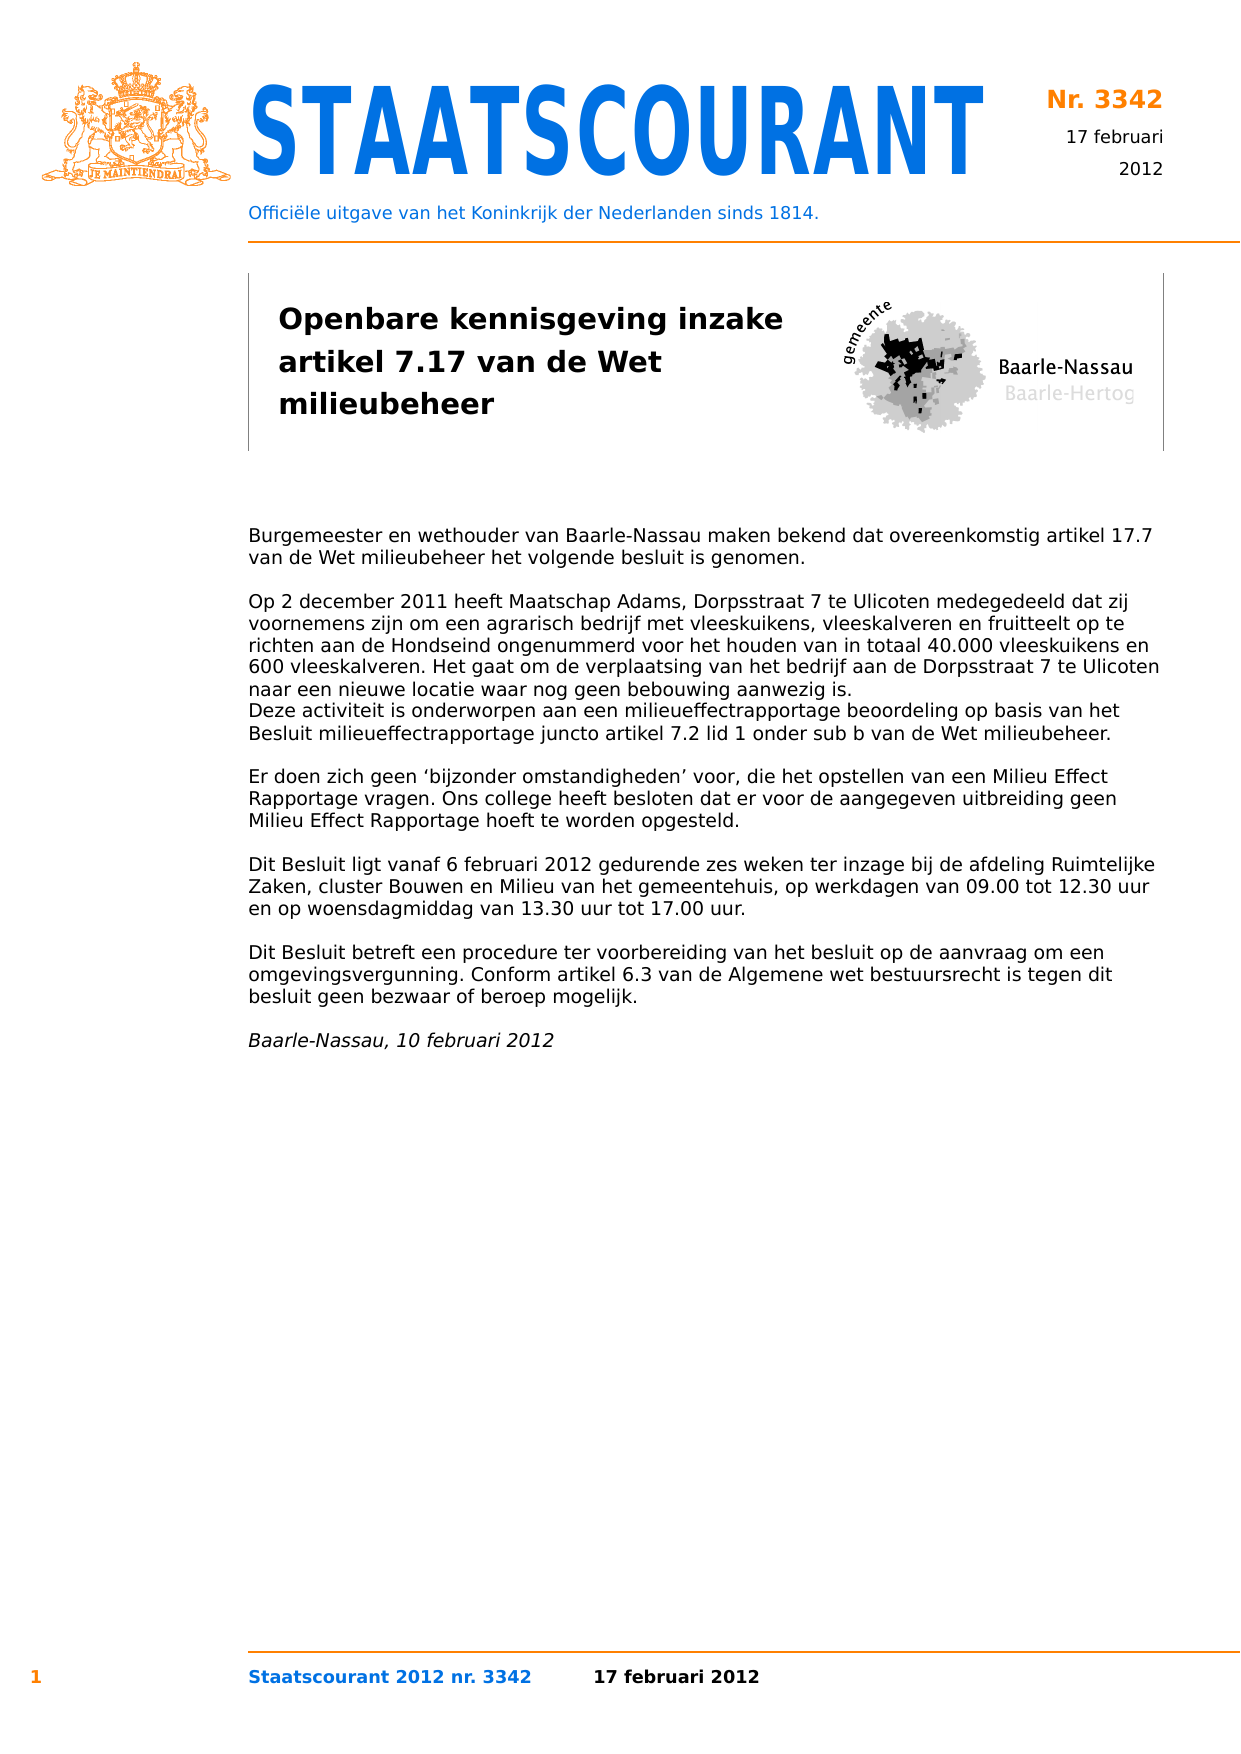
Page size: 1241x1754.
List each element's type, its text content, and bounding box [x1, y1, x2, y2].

text Burgemeester en wethouder van Baarle-Nassau maken bekend dat overeenkomstig artikel 17.7 van de Wet milieubeheer het volgende besluit is genomen. [248, 525, 1163, 569]
picture [844, 302, 1134, 433]
text Op 2 december 2011 heeft Maatschap Adams, Dorpsstraat 7 te Ulicoten medegedeeld dat zij voornemens zijn om een agrarisch bedrijf met vleeskuikens, vleeskalveren en fruitteelt op te richten aan de Hondseind ongenummerd voor het houden van in totaal 40.000 vleeskuikens en 600 vleeskalveren. Het gaat om de verplaatsing van het bedrijf aan de Dorpsstraat 7 te Ulicoten naar een nieuwe locatie waar nog geen bebouwing aanwezig is. [248, 591, 1163, 700]
subtitle Openbare kennisgeving inzake artikel 7.17 van de Wet milieubeheer [249, 273, 1163, 451]
text Dit Besluit betreft een procedure ter voorbereiding van het besluit op de aanvraag om een omgevingsvergunning. Conform artikel 6.3 van de Algemene wet bestuursrecht is tegen dit besluit geen bezwaar of beroep mogelijk. [248, 942, 1163, 1008]
text Deze activiteit is onderworpen aan een milieueffectrapportage beoordeling op basis van het Besluit milieueffectrapportage juncto artikel 7.2 lid 1 onder sub b van de Wet milieubeheer. [248, 700, 1163, 744]
text Er doen zich geen ‘bijzonder omstandigheden’ voor, die het opstellen van een Milieu Effect Rapportage vragen. Ons college heeft besloten dat er voor de aangegeven uitbreiding geen Milieu Effect Rapportage hoeft te worden opgesteld. [248, 766, 1163, 832]
table_cell 17 februari [998, 121, 1240, 153]
picture [41, 62, 231, 186]
table_header [25, 62, 248, 241]
text Baarle-Nassau, 10 februari 2012 [248, 1030, 1163, 1052]
table_cell 2012 [998, 153, 1240, 203]
table_header Nr. 3342 [998, 62, 1240, 121]
table_header STAATSCOURANT [248, 62, 998, 203]
table_cell Officiële uitgave van het Koninkrijk der Nederlanden sinds 1814. [248, 203, 1240, 241]
text Dit Besluit ligt vanaf 6 februari 2012 gedurende zes weken ter inzage bij de afdeling Ruimtelijke Zaken, cluster Bouwen en Milieu van het gemeentehuis, op werkdagen van 09.00 tot 12.30 uur en op woensdagmiddag van 13.30 uur tot 17.00 uur. [248, 854, 1163, 920]
